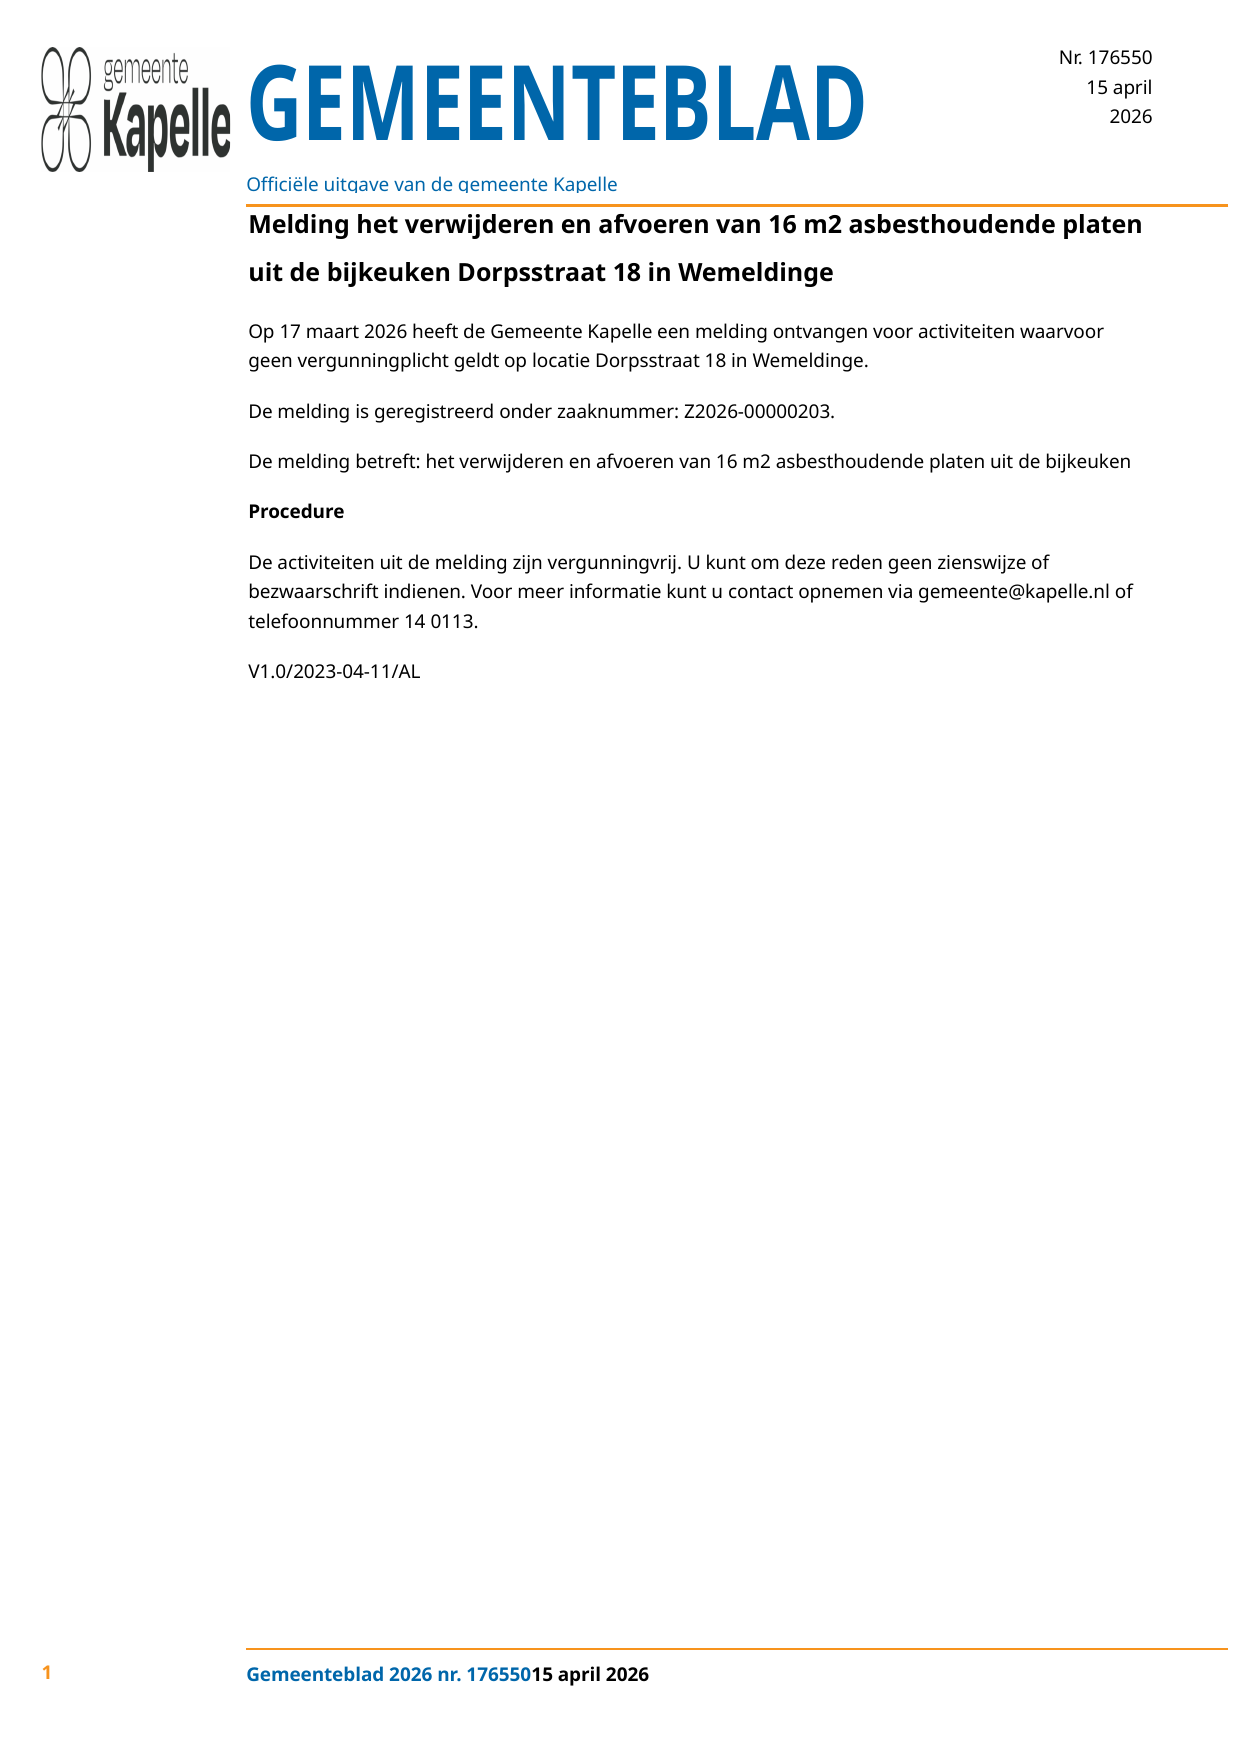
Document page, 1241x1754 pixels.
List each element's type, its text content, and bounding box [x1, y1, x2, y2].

text Procedure [248, 499, 1152, 524]
picture [41, 47, 231, 172]
text De activiteiten uit de melding zijn vergunningvrij. U kunt om deze reden geen zienswijze of bezwaarschrift indienen. Voor meer informatie kunt u contact opnemen via gemeente@kapelle.nl of telefoonnummer 14 0113. [248, 549, 1152, 634]
text De melding is geregistreerd onder zaaknummer: Z2026-00000203. [248, 398, 1152, 424]
text V1.0/2023-04-11/AL [248, 659, 1152, 684]
text De melding betreft: het verwijderen en afvoeren van 16 m2 asbesthoudende platen uit de bijkeuken [248, 448, 1152, 474]
text Melding het verwijderen en afvoeren van 16 m2 asbesthoudende platen uit de bijkeuken Dorpsstraat 18 in Wemeldinge [248, 207, 1152, 288]
text Op 17 maart 2026 heeft de Gemeente Kapelle een melding ontvangen voor activiteiten waarvoor geen vergunningplicht geldt op locatie Dorpsstraat 18 in Wemeldinge. [248, 318, 1152, 373]
